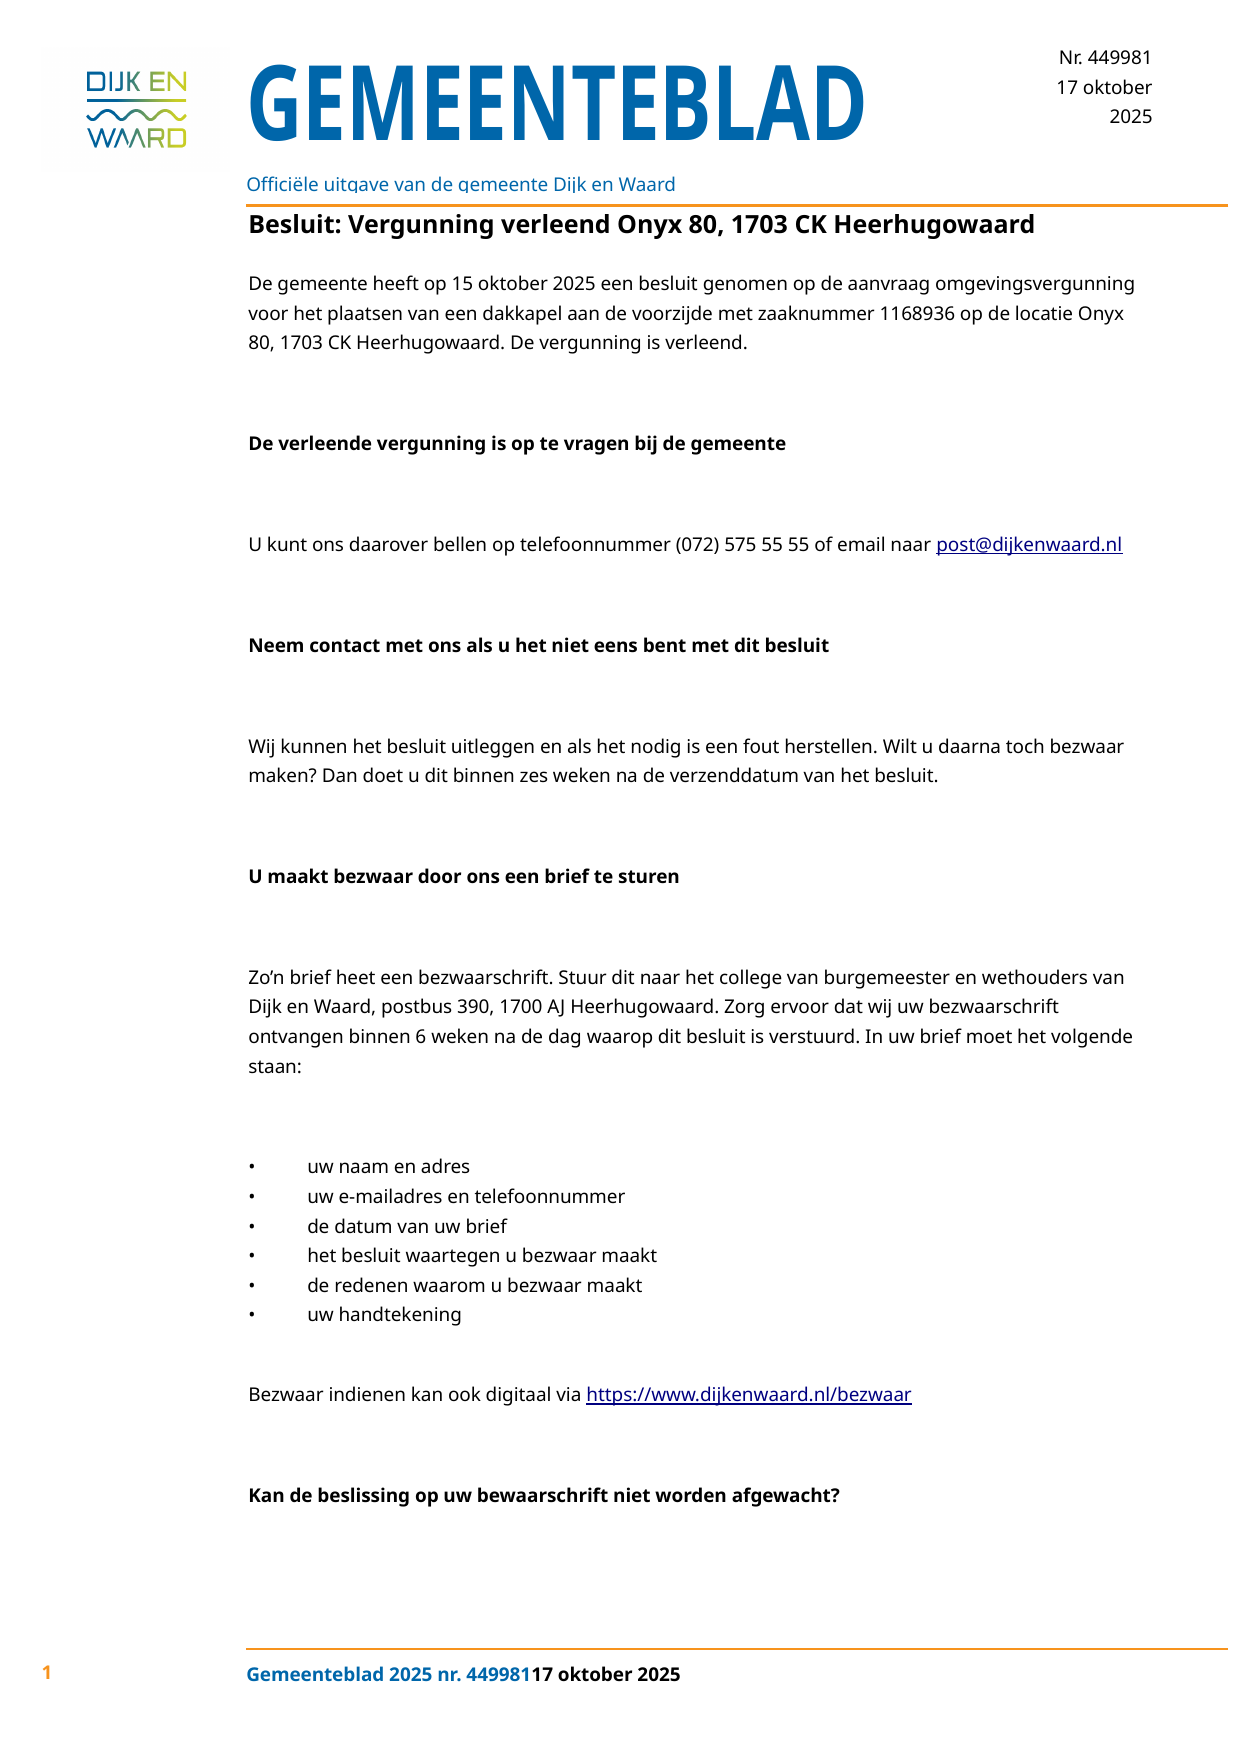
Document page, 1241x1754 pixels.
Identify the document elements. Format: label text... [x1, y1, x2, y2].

list uw e-mailadres en telefoonnummer [248, 1183, 1152, 1209]
list uw handtekening [248, 1302, 1152, 1327]
list uw naam en adres [248, 1154, 1152, 1179]
text Kan de beslissing op uw bewaarschrift niet worden afgewacht? [248, 1482, 1152, 1508]
text Zo’n brief heet een bezwaarschrift. Stuur dit naar het college van burgemeester en wethouders van Dijk en Waard, postbus 390, 1700 AJ Heerhugowaard. Zorg ervoor dat wij uw bezwaarschrift ontvangen binnen 6 weken na de dag waarop dit besluit is verstuurd. In uw brief moet het volgende staan: [248, 964, 1152, 1078]
list de datum van uw brief [248, 1213, 1152, 1238]
list de redenen waarom u bezwaar maakt [248, 1272, 1152, 1298]
text Neem contact met ons als u het niet eens bent met dit besluit [248, 632, 1152, 658]
text Bezwaar indienen kan ook digitaal via https://www.dijkenwaard.nl/bezwaar [248, 1382, 1152, 1407]
text De gemeente heeft op 15 oktober 2025 een besluit genomen op de aanvraag omgevingsvergunning voor het plaatsen van een dakkapel aan de voorzijde met zaaknummer 1168936 op de locatie Onyx 80, 1703 CK Heerhugowaard. De vergunning is verleend. [248, 270, 1152, 355]
text De verleende vergunning is op te vragen bij de gemeente [248, 430, 1152, 456]
text U maakt bezwaar door ons een brief te sturen [248, 863, 1152, 889]
picture [41, 47, 231, 172]
list het besluit waartegen u bezwaar maakt [248, 1242, 1152, 1268]
text U kunt ons daarover bellen op telefoonnummer (072) 575 55 55 of email naar post@dijkenwaard.nl [248, 531, 1152, 557]
text Besluit: Vergunning verleend Onyx 80, 1703 CK Heerhugowaard [248, 207, 1152, 241]
text Wij kunnen het besluit uitleggen en als het nodig is een fout herstellen. Wilt u daarna toch bezwaar maken? Dan doet u dit binnen zes weken na de verzenddatum van het besluit. [248, 733, 1152, 788]
